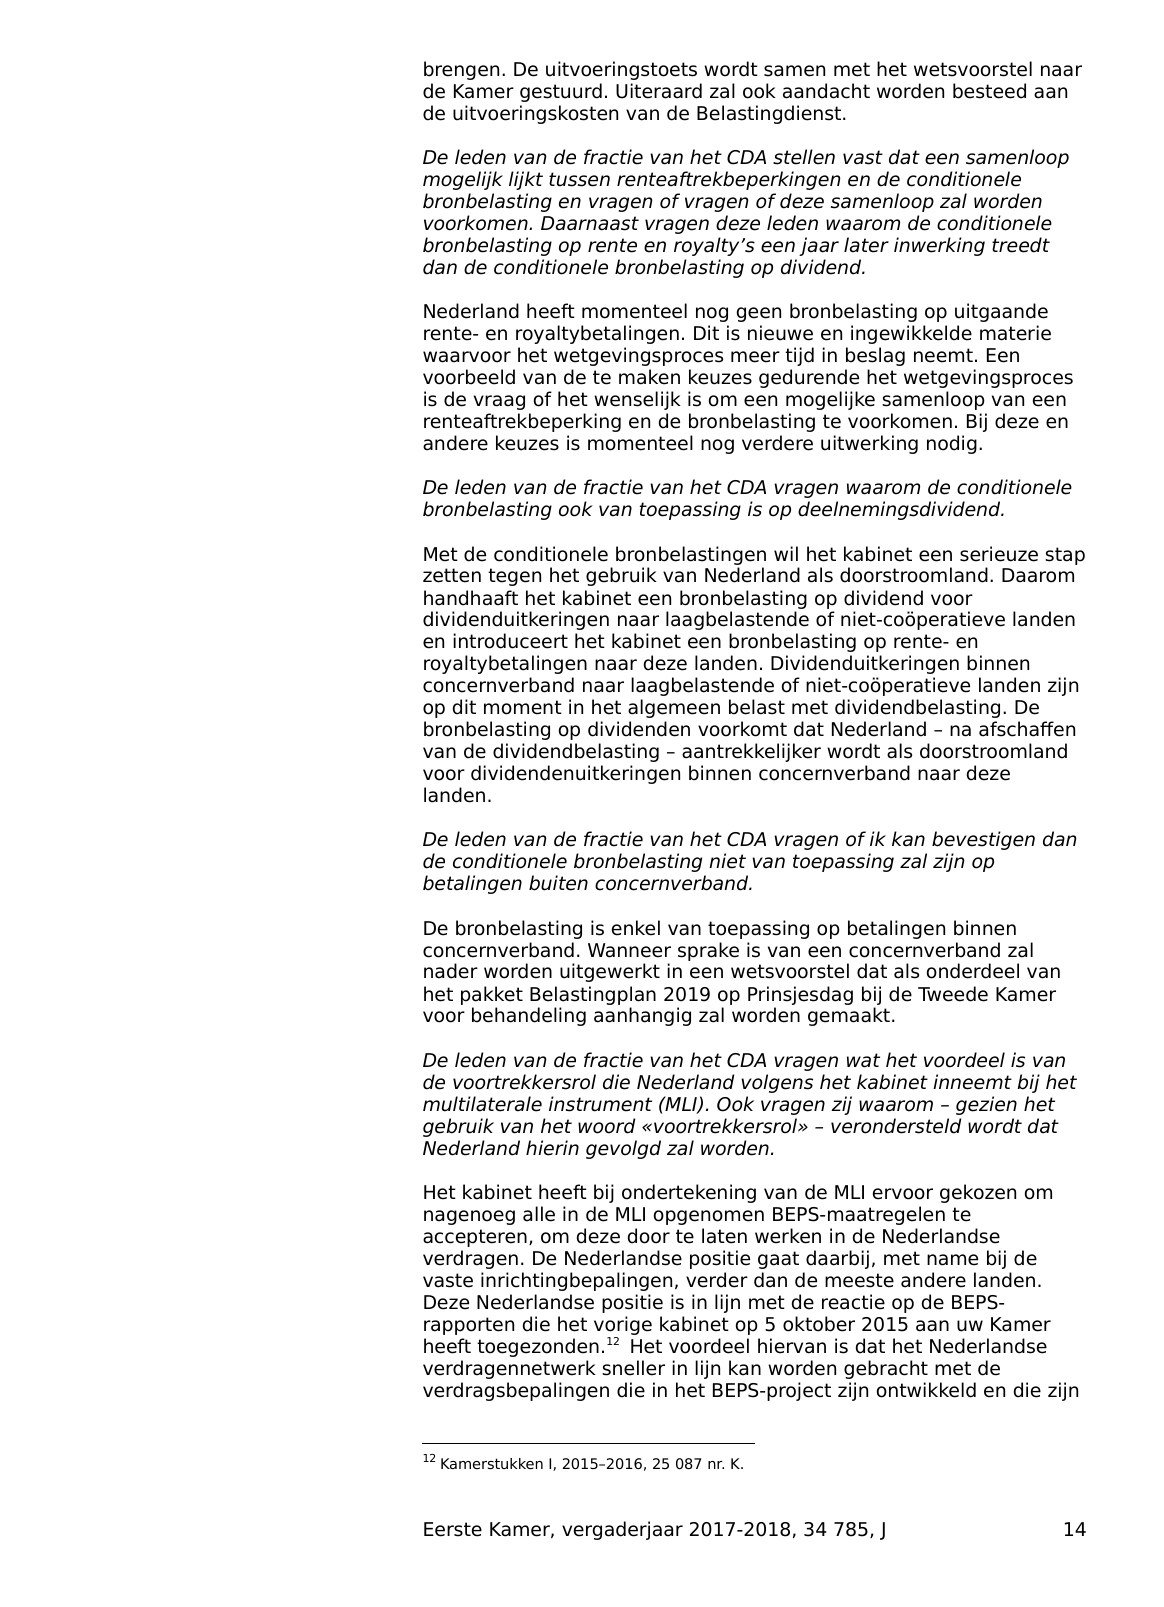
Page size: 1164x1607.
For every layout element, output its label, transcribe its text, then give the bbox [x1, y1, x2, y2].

text De leden van de fractie van het CDA vragen of ik kan bevestigen dan de conditionele bronbelasting niet van toepassing zal zijn op betalingen buiten concernverband. [422, 829, 1087, 895]
text De leden van de fractie van het CDA vragen waarom de conditionele bronbelasting ook van toepassing is op deelnemingsdividend. [422, 477, 1087, 521]
text Nederland heeft momenteel nog geen bronbelasting op uitgaande rente- en royaltybetalingen. Dit is nieuwe en ingewikkelde materie waarvoor het wetgevingsproces meer tijd in beslag neemt. Een voorbeeld van de te maken keuzes gedurende het wetgevingsproces is de vraag of het wenselijk is om een mogelijke samenloop van een renteaftrekbeperking en de bronbelasting te voorkomen. Bij deze en andere keuzes is momenteel nog verdere uitwerking nodig. [422, 301, 1087, 455]
text brengen. De uitvoeringstoets wordt samen met het wetsvoorstel naar de Kamer gestuurd. Uiteraard zal ook aandacht worden besteed aan de uitvoeringskosten van de Belastingdienst. [422, 59, 1087, 125]
text Kamerstukken I, 2015–2016, 25 087 nr. K. [422, 1452, 1087, 1474]
text De leden van de fractie van het CDA stellen vast dat een samenloop mogelijk lijkt tussen renteaftrekbeperkingen en de conditionele bronbelasting en vragen of vragen of deze samenloop zal worden voorkomen. Daarnaast vragen deze leden waarom de conditionele bronbelasting op rente en royalty’s een jaar later inwerking treedt dan de conditionele bronbelasting op dividend. [422, 147, 1087, 279]
text De leden van de fractie van het CDA vragen wat het voordeel is van de voortrekkersrol die Nederland volgens het kabinet inneemt bij het multilaterale instrument (MLI). Ook vragen zij waarom – gezien het gebruik van het woord «voortrekkersrol» – verondersteld wordt dat Nederland hierin gevolgd zal worden. [422, 1049, 1087, 1159]
text De bronbelasting is enkel van toepassing op betalingen binnen concernverband. Wanneer sprake is van een concernverband zal nader worden uitgewerkt in een wetsvoorstel dat als onderdeel van het pakket Belastingplan 2019 op Prinsjesdag bij de Tweede Kamer voor behandeling aanhangig zal worden gemaakt. [422, 917, 1087, 1027]
text Met de conditionele bronbelastingen wil het kabinet een serieuze stap zetten tegen het gebruik van Nederland als doorstroomland. Daarom handhaaft het kabinet een bronbelasting op dividend voor dividenduitkeringen naar laagbelastende of niet-coöperatieve landen en introduceert het kabinet een bronbelasting op rente- en royaltybetalingen naar deze landen. Dividenduitkeringen binnen concernverband naar laagbelastende of niet-coöperatieve landen zijn op dit moment in het algemeen belast met dividendbelasting. De bronbelasting op dividenden voorkomt dat Nederland – na afschaffen van de dividendbelasting – aantrekkelijker wordt als doorstroomland voor dividendenuitkeringen binnen concernverband naar deze landen. [422, 543, 1087, 807]
text Het kabinet heeft bij ondertekening van de MLI ervoor gekozen om nagenoeg alle in de MLI opgenomen BEPS-maatregelen te accepteren, om deze door te laten werken in de Nederlandse verdragen. De Nederlandse positie gaat daarbij, met name bij de vaste inrichtingbepalingen, verder dan de meeste andere landen. Deze Nederlandse positie is in lijn met de reactie op de BEPS-rapporten die het vorige kabinet op 5 oktober 2015 aan uw Kamer heeft toegezonden. Het voordeel hiervan is dat het Nederlandse verdragennetwerk sneller in lijn kan worden gebracht met de verdragsbepalingen die in het BEPS-project zijn ontwikkeld en die zijn [422, 1182, 1087, 1401]
